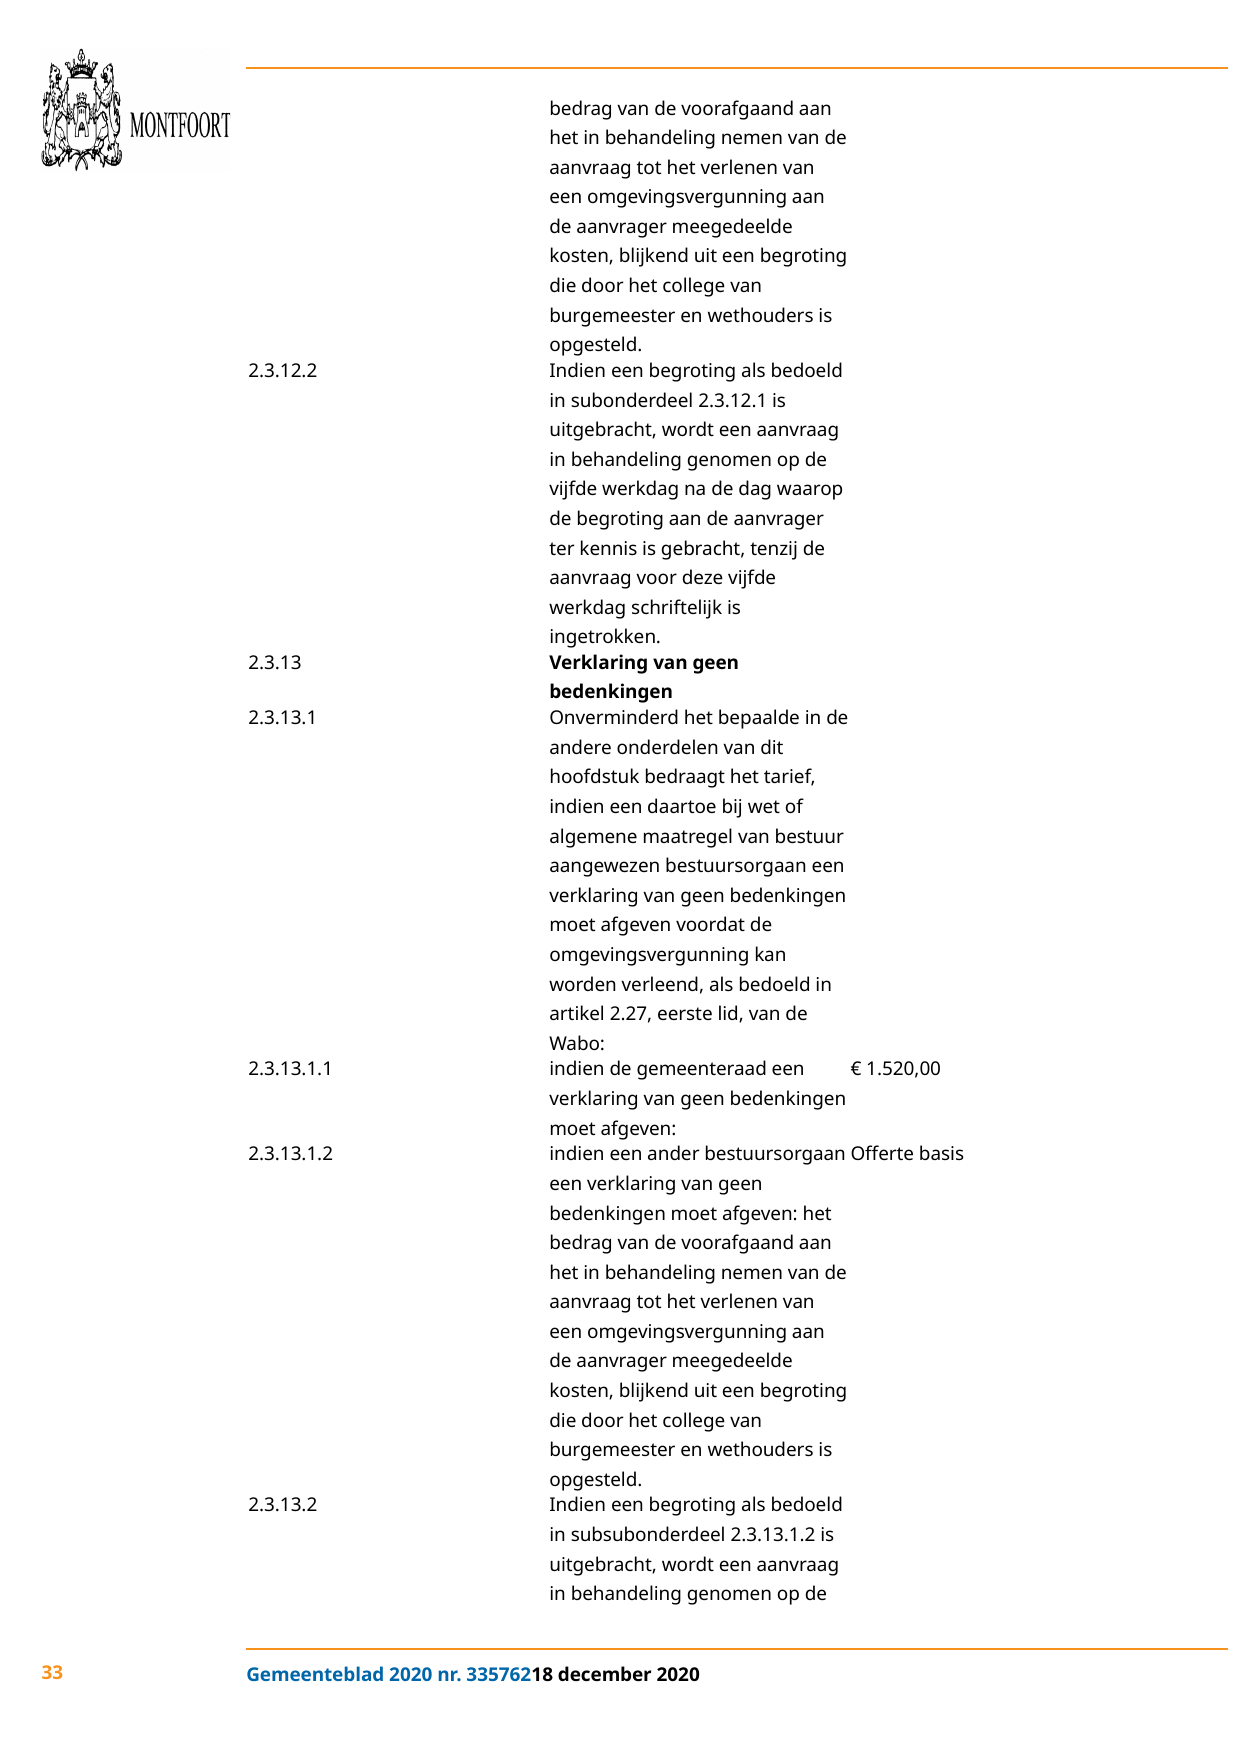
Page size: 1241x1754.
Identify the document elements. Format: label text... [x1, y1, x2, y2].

table_cell 2.3.13.2 [248, 1492, 549, 1606]
table_cell bedrag van de voorafgaand aan het in behandeling nemen van de aanvraag tot het verlenen van een omgevingsvergunning aan de aanvrager meegedeelde kosten, blijkend uit een begroting die door het college van burgemeester en wethouders is opgesteld. [549, 95, 850, 357]
table_cell 2.3.13.1 [248, 705, 549, 1056]
table_cell [850, 705, 1152, 1056]
table_cell indien een ander bestuursorgaan een verklaring van geen bedenkingen moet afgeven: het bedrag van de voorafgaand aan het in behandeling nemen van de aanvraag tot het verlenen van een omgevingsvergunning aan de aanvrager meegedeelde kosten, blijkend uit een begroting die door het college van burgemeester en wethouders is opgesteld. [549, 1141, 850, 1492]
table_cell [248, 95, 549, 357]
table_cell [850, 357, 1152, 649]
table_cell Verklaring van geen bedenkingen [549, 649, 850, 704]
picture [41, 47, 231, 172]
table_cell 2.3.13.1.2 [248, 1141, 549, 1492]
table_cell [850, 1492, 1152, 1606]
table_cell Offerte basis [850, 1141, 1152, 1492]
table_cell indien de gemeenteraad een verklaring van geen bedenkingen moet afgeven: [549, 1056, 850, 1141]
table_cell Indien een begroting als bedoeld in subsubonderdeel 2.3.13.1.2 is uitgebracht, wordt een aanvraag in behandeling genomen op de [549, 1492, 850, 1606]
table_cell [850, 95, 1152, 357]
table_cell 2.3.13.1.1 [248, 1056, 549, 1141]
table_cell € 1.520,00 [850, 1056, 1152, 1141]
table_cell [850, 649, 1152, 704]
table_cell Indien een begroting als bedoeld in subonderdeel 2.3.12.1 is uitgebracht, wordt een aanvraag in behandeling genomen op de vijfde werkdag na de dag waarop de begroting aan de aanvrager ter kennis is gebracht, tenzij de aanvraag voor deze vijfde werkdag schriftelijk is ingetrokken. [549, 357, 850, 649]
table_cell 2.3.13 [248, 649, 549, 704]
table_cell Onverminderd het bepaalde in de andere onderdelen van dit hoofdstuk bedraagt het tarief, indien een daartoe bij wet of algemene maatregel van bestuur aangewezen bestuursorgaan een verklaring van geen bedenkingen moet afgeven voordat de omgevingsvergunning kan worden verleend, als bedoeld in artikel 2.27, eerste lid, van de Wabo: [549, 705, 850, 1056]
table_cell 2.3.12.2 [248, 357, 549, 649]
